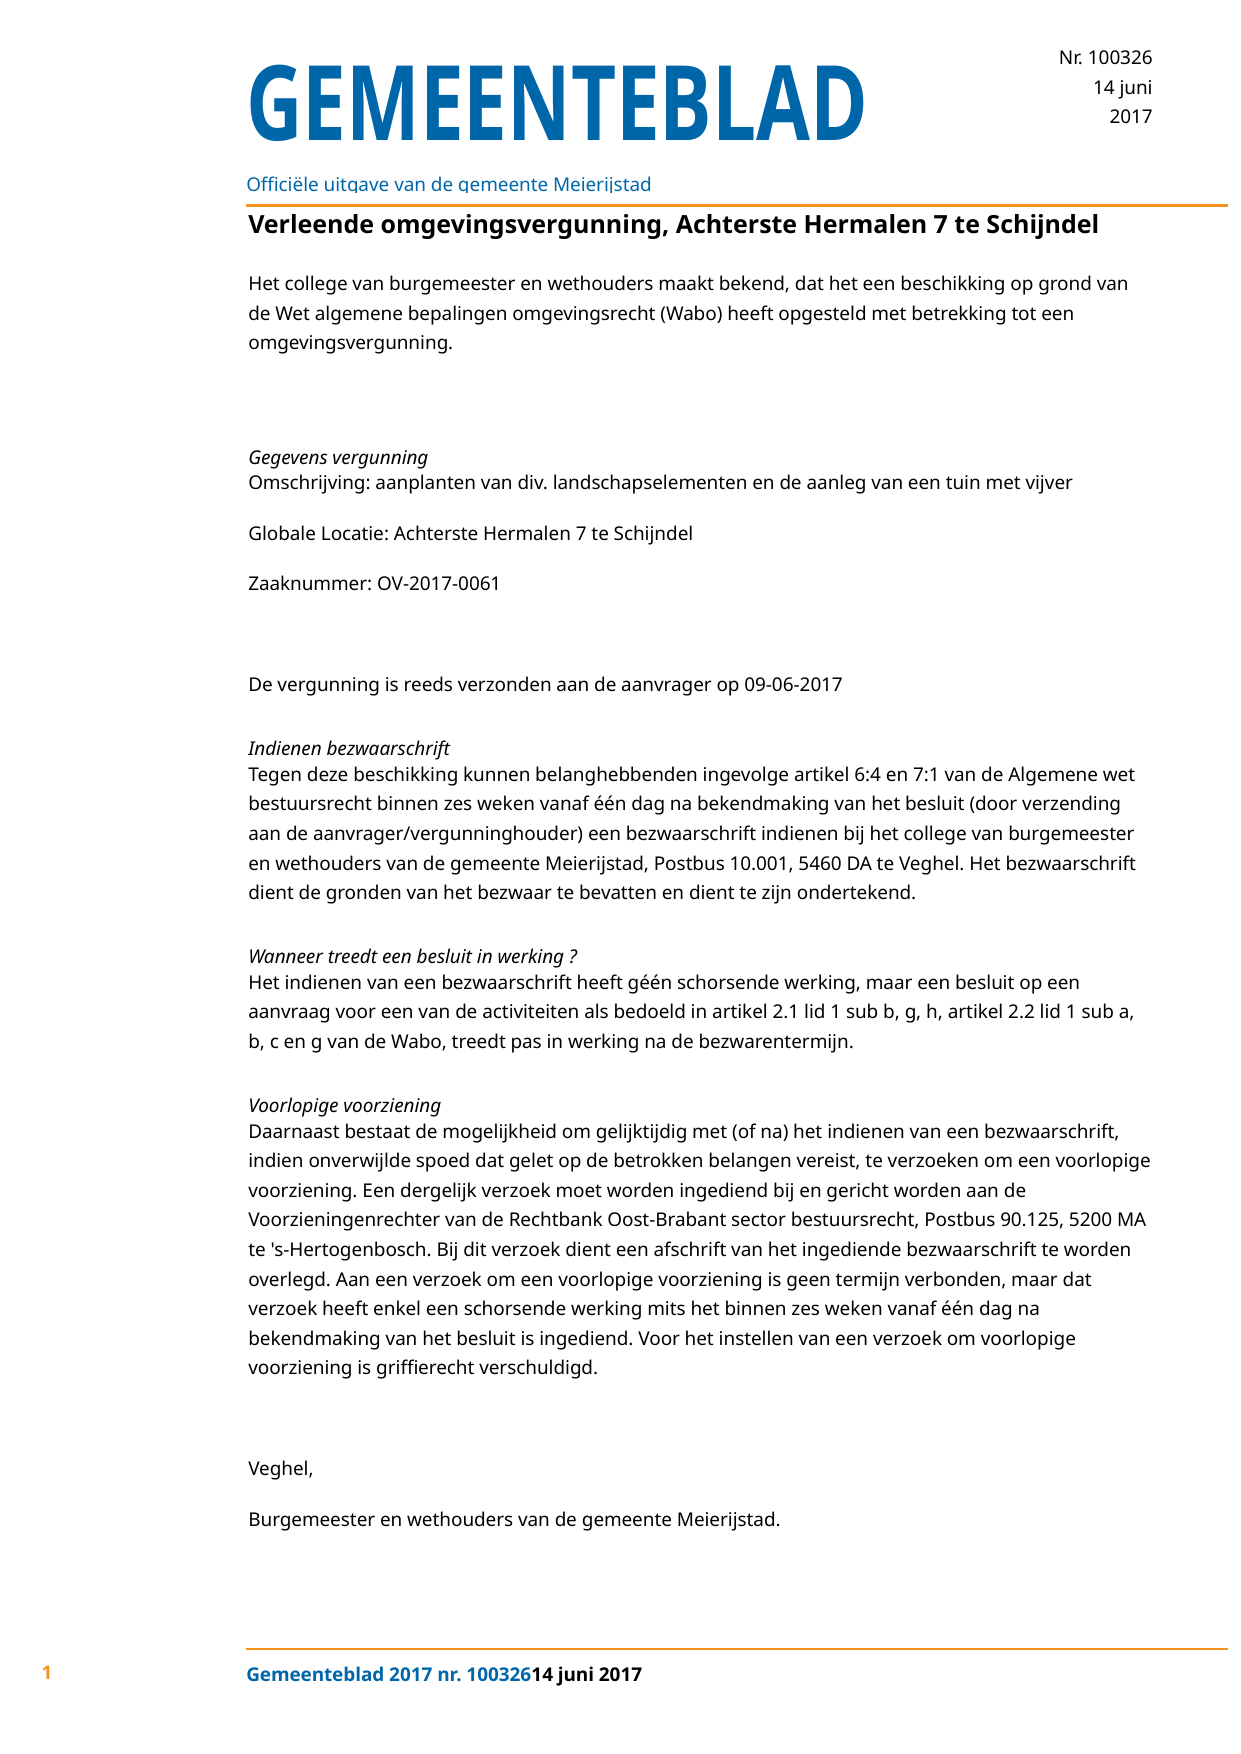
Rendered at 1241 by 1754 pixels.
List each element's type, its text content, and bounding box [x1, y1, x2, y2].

text Het college van burgemeester en wethouders maakt bekend, dat het een beschikking op grond van de Wet algemene bepalingen omgevingsrecht (Wabo) heeft opgesteld met betrekking tot een omgevingsvergunning. [248, 270, 1152, 355]
text Wanneer treedt een besluit in werking ? [248, 943, 1152, 969]
text De vergunning is reeds verzonden aan de aanvrager op 09-06-2017 [248, 671, 1152, 697]
text Globale Locatie: Achterste Hermalen 7 te Schijndel [248, 520, 1152, 546]
text Zaaknummer: OV-2017-0061 [248, 570, 1152, 596]
text Het indienen van een bezwaarschrift heeft géén schorsende werking, maar een besluit op een aanvraag voor een van de activiteiten als bedoeld in artikel 2.1 lid 1 sub b, g, h, artikel 2.2 lid 1 sub a, b, c en g van de Wabo, treedt pas in werking na de bezwarentermijn. [248, 969, 1152, 1054]
text Voorlopige voorziening [248, 1092, 1152, 1118]
text Verleende omgevingsvergunning, Achterste Hermalen 7 te Schijndel [248, 207, 1152, 241]
text Veghel, [248, 1455, 1152, 1481]
text Burgemeester en wethouders van de gemeente Meierijstad. [248, 1506, 1152, 1531]
text Tegen deze beschikking kunnen belanghebbenden ingevolge artikel 6:4 en 7:1 van de Algemene wet bestuursrecht binnen zes weken vanaf één dag na bekendmaking van het besluit (door verzending aan de aanvrager/vergunninghouder) een bezwaarschrift indienen bij het college van burgemeester en wethouders van de gemeente Meierijstad, Postbus 10.001, 5460 DA te Veghel. Het bezwaarschrift dient de gronden van het bezwaar te bevatten en dient te zijn ondertekend. [248, 761, 1152, 905]
text Gegevens vergunning [248, 444, 1152, 469]
text Omschrijving: aanplanten van div. landschapselementen en de aanleg van een tuin met vijver [248, 469, 1152, 495]
text Daarnaast bestaat de mogelijkheid om gelijktijdig met (of na) het indienen van een bezwaarschrift, indien onverwijlde spoed dat gelet op de betrokken belangen vereist, te verzoeken om een voorlopige voorziening. Een dergelijk verzoek moet worden ingediend bij en gericht worden aan de Voorzieningenrechter van de Rechtbank Oost-Brabant sector bestuursrecht, Postbus 90.125, 5200 MA te 's-Hertogenbosch. Bij dit verzoek dient een afschrift van het ingediende bezwaarschrift te worden overlegd. Aan een verzoek om een voorlopige voorziening is geen termijn verbonden, maar dat verzoek heeft enkel een schorsende werking mits het binnen zes weken vanaf één dag na bekendmaking van het besluit is ingediend. Voor het instellen van een verzoek om voorlopige voorziening is griffierecht verschuldigd. [248, 1118, 1152, 1380]
picture [41, 47, 231, 172]
text Indienen bezwaarschrift [248, 735, 1152, 761]
